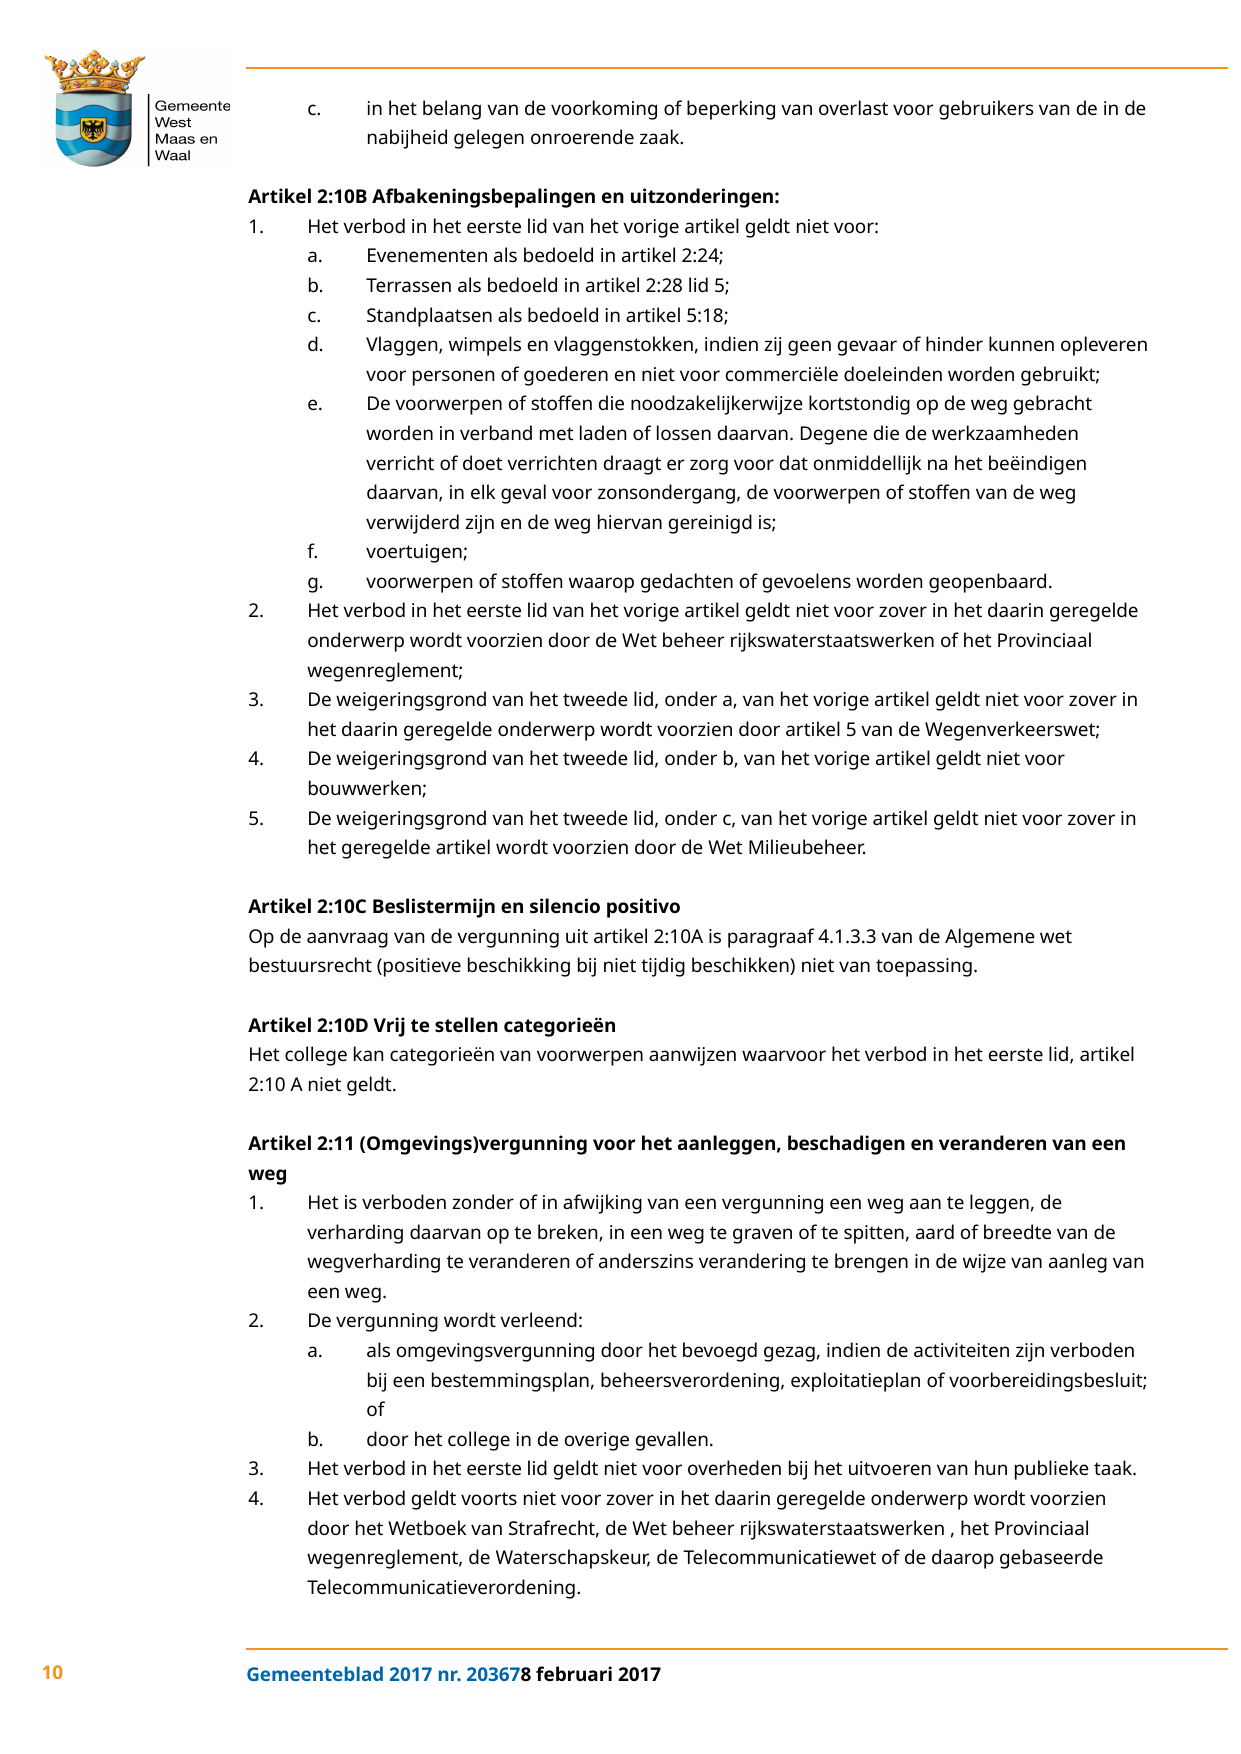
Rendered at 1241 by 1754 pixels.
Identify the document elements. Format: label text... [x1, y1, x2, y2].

list Het is verboden zonder of in afwijking van een vergunning een weg aan te leggen, de verharding daarvan op te breken, in een weg te graven of te spitten, aard of breedte van de wegverharding te veranderen of anderszins verandering te brengen in de wijze van aanleg van een weg. [248, 1189, 1152, 1304]
list De weigeringsgrond van het tweede lid, onder a, van het vorige artikel geldt niet voor zover in het daarin geregelde onderwerp wordt voorzien door artikel 5 van de Wegenverkeerswet; [248, 686, 1152, 742]
list Vlaggen, wimpels en vlaggenstokken, indien zij geen gevaar of hinder kunnen opleveren voor personen of goederen en niet voor commerciële doeleinden worden gebruikt; [307, 331, 1152, 387]
list in het belang van de voorkoming of beperking van overlast voor gebruikers van de in de nabijheid gelegen onroerende zaak. [307, 95, 1152, 150]
text Artikel 2:10B Afbakeningsbepalingen en uitzonderingen: [248, 183, 1152, 209]
list als omgevingsvergunning door het bevoegd gezag, indien de activiteiten zijn verboden bij een bestemmingsplan, beheersverordening, exploitatieplan of voorbereidingsbesluit; of [307, 1337, 1152, 1422]
picture [41, 47, 231, 172]
list Standplaatsen als bedoeld in artikel 5:18; [307, 302, 1152, 328]
text Het college kan categorieën van voorwerpen aanwijzen waarvoor het verbod in het eerste lid, artikel 2:10 A niet geldt. [248, 1041, 1152, 1097]
list Het verbod in het eerste lid van het vorige artikel geldt niet voor zover in het daarin geregelde onderwerp wordt voorzien door de Wet beheer rijkswaterstaatswerken of het Provinciaal wegenreglement; [248, 598, 1152, 683]
text Artikel 2:11 (Omgevings)vergunning voor het aanleggen, beschadigen en veranderen van een weg [248, 1130, 1152, 1186]
list Terrassen als bedoeld in artikel 2:28 lid 5; [307, 272, 1152, 298]
list Het verbod in het eerste lid van het vorige artikel geldt niet voor: [248, 213, 1152, 239]
list De weigeringsgrond van het tweede lid, onder b, van het vorige artikel geldt niet voor bouwwerken; [248, 746, 1152, 801]
text Artikel 2:10D Vrij te stellen categorieën [248, 1012, 1152, 1038]
text Op de aanvraag van de vergunning uit artikel 2:10A is paragraaf 4.1.3.3 van de Algemene wet bestuursrecht (positieve beschikking bij niet tijdig beschikken) niet van toepassing. [248, 923, 1152, 978]
list voorwerpen of stoffen waarop gedachten of gevoelens worden geopenbaard. [307, 568, 1152, 594]
list De vergunning wordt verleend: [248, 1308, 1152, 1333]
list door het college in de overige gevallen. [307, 1426, 1152, 1452]
list Het verbod in het eerste lid geldt niet voor overheden bij het uitvoeren van hun publieke taak. [248, 1456, 1152, 1481]
list De voorwerpen of stoffen die noodzakelijkerwijze kortstondig op de weg gebracht worden in verband met laden of lossen daarvan. Degene die de werkzaamheden verricht of doet verrichten draagt er zorg voor dat onmiddellijk na het beëindigen daarvan, in elk geval voor zonsondergang, de voorwerpen of stoffen van de weg verwijderd zijn en de weg hiervan gereinigd is; [307, 391, 1152, 535]
list Evenementen als bedoeld in artikel 2:24; [307, 243, 1152, 268]
list De weigeringsgrond van het tweede lid, onder c, van het vorige artikel geldt niet voor zover in het geregelde artikel wordt voorzien door de Wet Milieubeheer. [248, 805, 1152, 860]
list Het verbod geldt voorts niet voor zover in het daarin geregelde onderwerp wordt voorzien door het Wetboek van Strafrecht, de Wet beheer rijkswaterstaatswerken , het Provinciaal wegenreglement, de Waterschapskeur, de Telecommunicatiewet of de daarop gebaseerde Telecommunicatieverordening. [248, 1485, 1152, 1600]
text Artikel 2:10C Beslistermijn en silencio positivo [248, 893, 1152, 919]
list voertuigen; [307, 538, 1152, 564]
